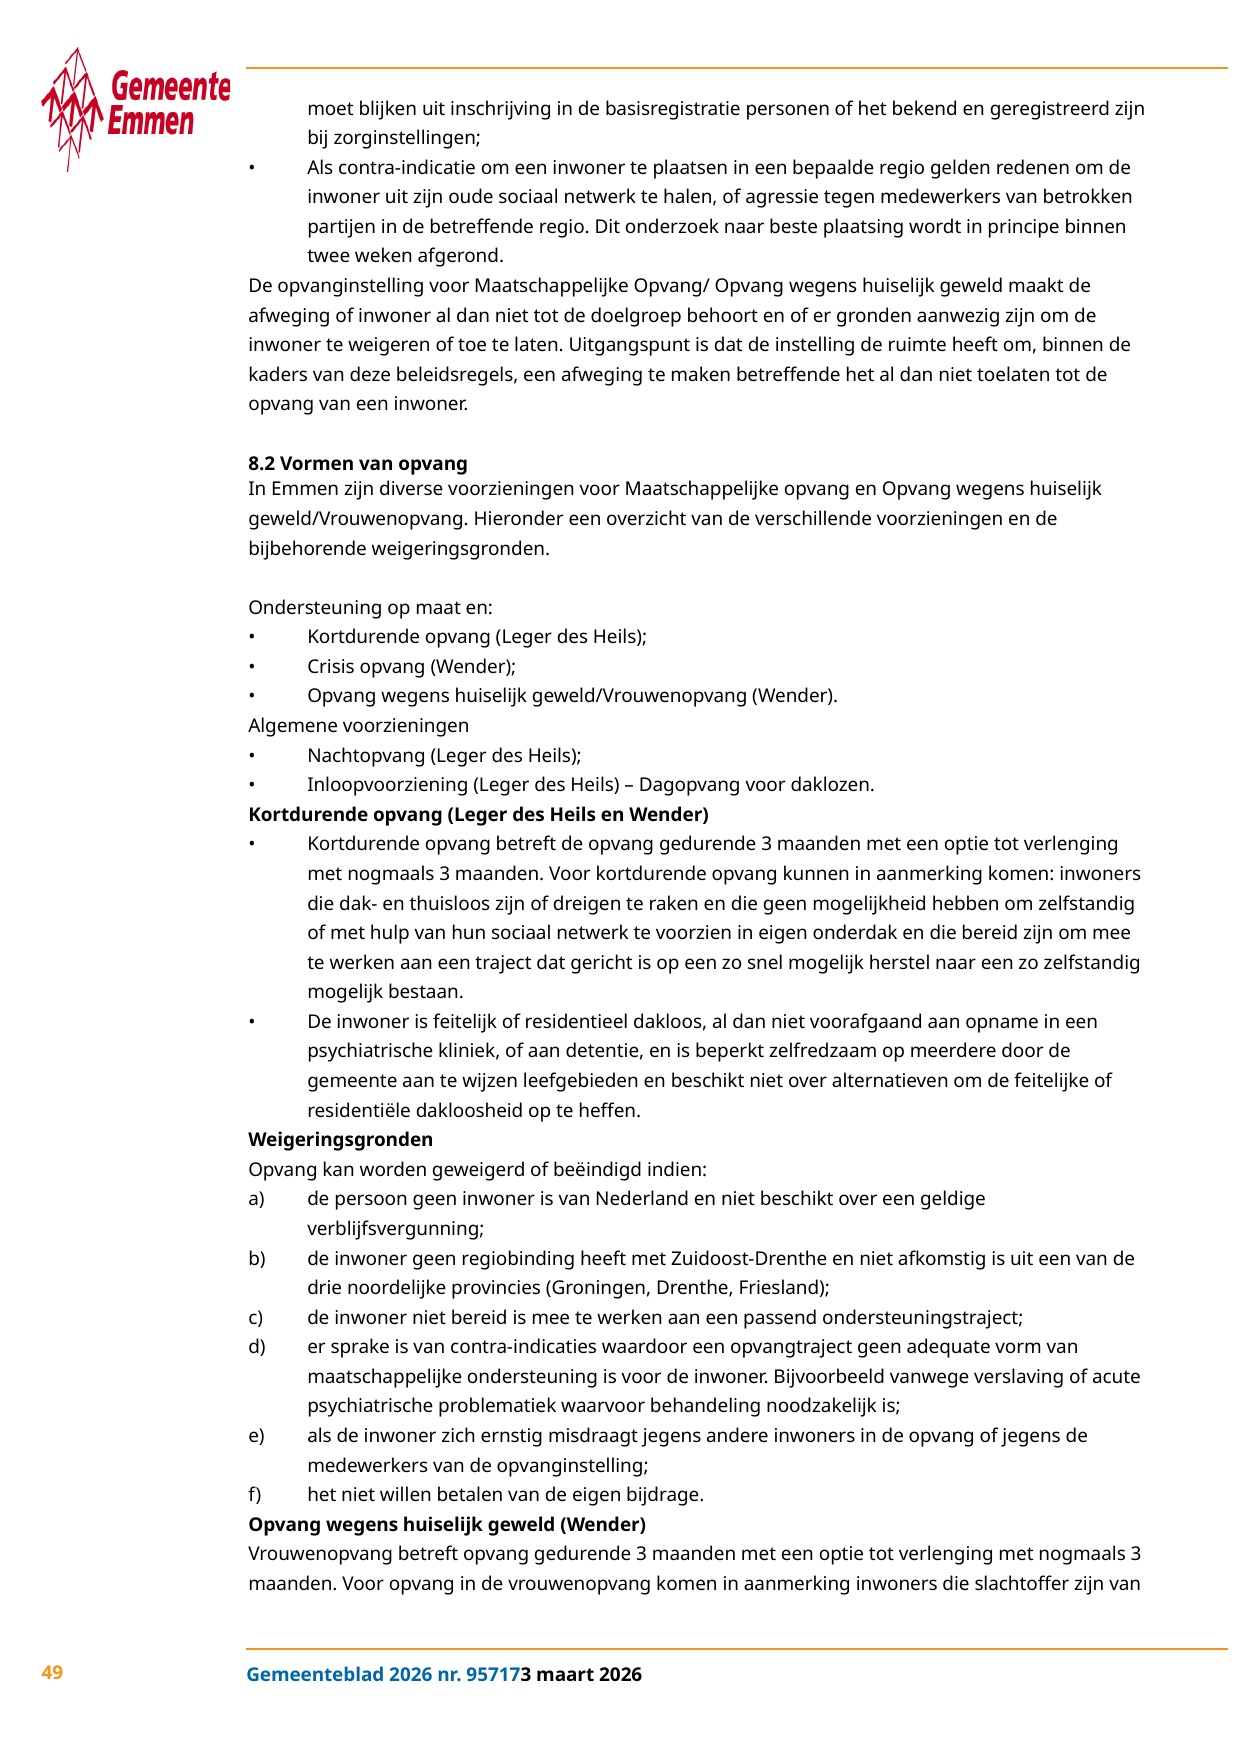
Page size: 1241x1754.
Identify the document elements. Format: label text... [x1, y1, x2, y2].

list Nachtopvang (Leger des Heils); [248, 742, 1152, 767]
list Kortdurende opvang betreft de opvang gedurende 3 maanden met een optie tot verlenging met nogmaals 3 maanden. Voor kortdurende opvang kunnen in aanmerking komen: inwoners die dak- en thuisloos zijn of dreigen te raken en die geen mogelijkheid hebben om zelfstandig of met hulp van hun sociaal netwerk te voorzien in eigen onderdak en die bereid zijn om mee te werken aan een traject dat gericht is op een zo snel mogelijk herstel naar een zo zelfstandig mogelijk bestaan. [248, 831, 1152, 1004]
list Opvang wegens huiselijk geweld/Vrouwenopvang (Wender). [248, 683, 1152, 708]
text De opvanginstelling voor Maatschappelijke Opvang/ Opvang wegens huiselijk geweld maakt de afweging of inwoner al dan niet tot de doelgroep behoort en of er gronden aanwezig zijn om de inwoner te weigeren of toe te laten. Uitgangspunt is dat de instelling de ruimte heeft om, binnen de kaders van deze beleidsregels, een afweging te maken betreffende het al dan niet toelaten tot de opvang van een inwoner. [248, 272, 1152, 416]
text Opvang wegens huiselijk geweld (Wender) [248, 1511, 1152, 1537]
list als de inwoner zich ernstig misdraagt jegens andere inwoners in de opvang of jegens de medewerkers van de opvanginstelling; [248, 1422, 1152, 1477]
list Als contra-indicatie om een inwoner te plaatsen in een bepaalde regio gelden redenen om de inwoner uit zijn oude sociaal netwerk te halen, of agressie tegen medewerkers van betrokken partijen in de betreffende regio. Dit onderzoek naar beste plaatsing wordt in principe binnen twee weken afgerond. [248, 154, 1152, 268]
list De inwoner is feitelijk of residentieel dakloos, al dan niet voorafgaand aan opname in een psychiatrische kliniek, of aan detentie, en is beperkt zelfredzaam op meerdere door de gemeente aan te wijzen leefgebieden en beschikt niet over alternatieven om de feitelijke of residentiële dakloosheid op te heffen. [248, 1008, 1152, 1122]
text Vrouwenopvang betreft opvang gedurende 3 maanden met een optie tot verlenging met nogmaals 3 maanden. Voor opvang in de vrouwenopvang komen in aanmerking inwoners die slachtoffer zijn van [248, 1541, 1152, 1596]
picture [41, 47, 231, 172]
list er sprake is van contra-indicaties waardoor een opvangtraject geen adequate vorm van maatschappelijke ondersteuning is voor de inwoner. Bijvoorbeeld vanwege verslaving of acute psychiatrische problematiek waarvoor behandeling noodzakelijk is; [248, 1333, 1152, 1418]
text Kortdurende opvang (Leger des Heils en Wender) [248, 801, 1152, 827]
list Inloopvoorziening (Leger des Heils) – Dagopvang voor daklozen. [248, 771, 1152, 797]
list moet blijken uit inschrijving in de basisregistratie personen of het bekend en geregistreerd zijn bij zorginstellingen; [248, 95, 1152, 150]
text In Emmen zijn diverse voorzieningen voor Maatschappelijke opvang en Opvang wegens huiselijk geweld/Vrouwenopvang. Hieronder een overzicht van de verschillende voorzieningen en de bijbehorende weigeringsgronden. [248, 476, 1152, 560]
list Kortdurende opvang (Leger des Heils); [248, 623, 1152, 649]
text Opvang kan worden geweigerd of beëindigd indien: [248, 1156, 1152, 1182]
list Crisis opvang (Wender); [248, 653, 1152, 679]
text Ondersteuning op maat en: [248, 594, 1152, 619]
text 8.2 Vormen van opvang [248, 450, 1152, 476]
text Weigeringsgronden [248, 1126, 1152, 1152]
list de inwoner geen regiobinding heeft met Zuidoost-Drenthe en niet afkomstig is uit een van de drie noordelijke provincies (Groningen, Drenthe, Friesland); [248, 1245, 1152, 1300]
list het niet willen betalen van de eigen bijdrage. [248, 1481, 1152, 1507]
list de inwoner niet bereid is mee te werken aan een passend ondersteuningstraject; [248, 1304, 1152, 1329]
list de persoon geen inwoner is van Nederland en niet beschikt over een geldige verblijfsvergunning; [248, 1186, 1152, 1241]
text Algemene voorzieningen [248, 712, 1152, 738]
